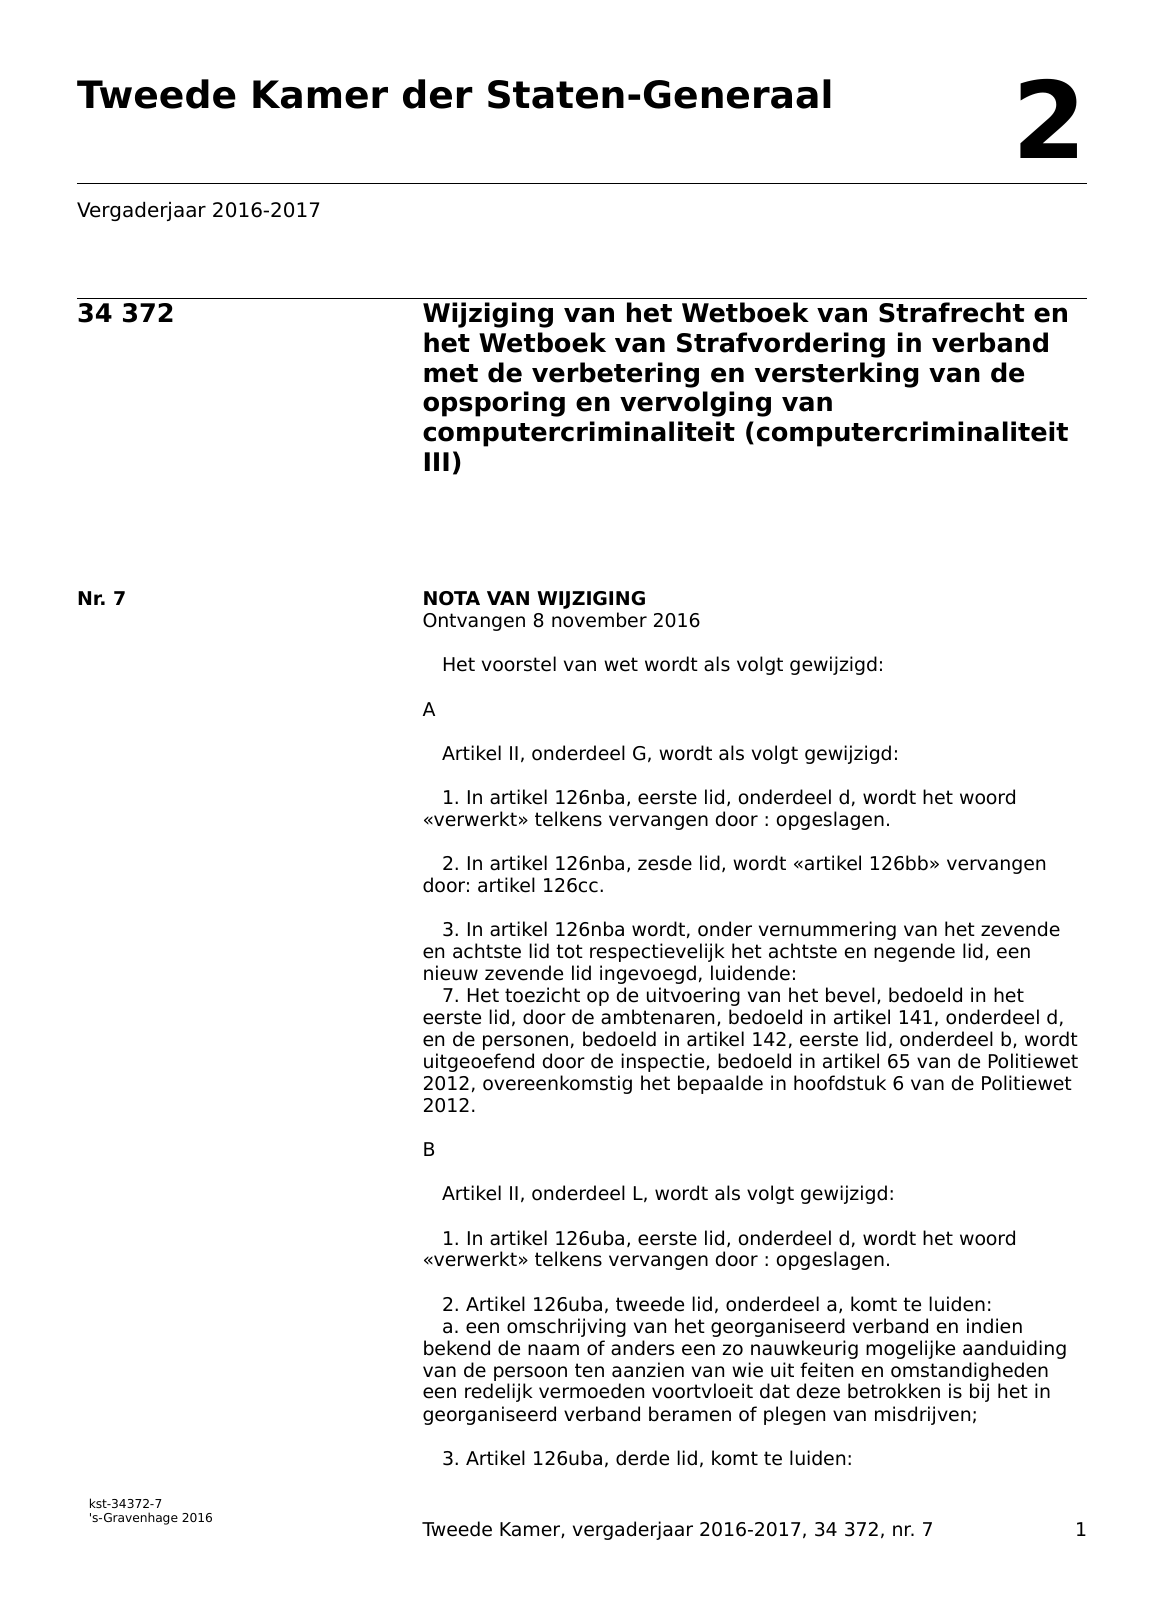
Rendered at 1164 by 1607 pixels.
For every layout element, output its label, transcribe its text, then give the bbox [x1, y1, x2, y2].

text 3. Artikel 126uba, derde lid, komt te luiden: [422, 1448, 1087, 1469]
text Artikel II, onderdeel G, wordt als volgt gewijzigd: [422, 743, 1087, 764]
subtitle B [422, 1139, 1087, 1161]
table_header Tweede Kamer der Staten-Generaal [77, 59, 886, 183]
text a. een omschrijving van het georganiseerd verband en indien bekend de naam of anders een zo nauwkeurig mogelijke aanduiding van de persoon ten aanzien van wie uit feiten en omstandigheden een redelijk vermoeden voortvloeit dat deze betrokken is bij het in georganiseerd verband beramen of plegen van misdrijven; [422, 1316, 1087, 1425]
text 1. In artikel 126uba, eerste lid, onderdeel d, wordt het woord «verwerkt» telkens vervangen door : opgeslagen. [422, 1227, 1087, 1271]
text 's-Gravenhage 2016 [88, 1511, 323, 1525]
text kst-34372-7 [88, 1497, 323, 1511]
text Ontvangen 8 november 2016 [422, 610, 1087, 632]
subtitle A [422, 698, 1087, 720]
text 3. In artikel 126nba wordt, onder vernummering van het zevende en achtste lid tot respectievelijk het achtste en negende lid, een nieuw zevende lid ingevoegd, luidende: [422, 919, 1087, 985]
text Het voorstel van wet wordt als volgt gewijzigd: [422, 654, 1087, 676]
text 7. Het toezicht op de uitvoering van het bevel, bedoeld in het eerste lid, door de ambtenaren, bedoeld in artikel 141, onderdeel d, en de personen, bedoeld in artikel 142, eerste lid, onderdeel b, wordt uitgeoefend door de inspectie, bedoeld in artikel 65 van de Politiewet 2012, overeenkomstig het bepaalde in hoofdstuk 6 van de Politiewet 2012. [422, 985, 1087, 1117]
table_header 2 [886, 59, 1087, 183]
text 1. In artikel 126nba, eerste lid, onderdeel d, wordt het woord «verwerkt» telkens vervangen door : opgeslagen. [422, 787, 1087, 831]
subtitle Nr. 7 NOTA VAN WIJZIGING [77, 588, 1087, 610]
text Artikel II, onderdeel L, wordt als volgt gewijzigd: [422, 1183, 1087, 1205]
text 2. In artikel 126nba, zesde lid, wordt «artikel 126bb» vervangen door: artikel 126cc. [422, 853, 1087, 897]
text 2. Artikel 126uba, tweede lid, onderdeel a, komt te luiden: [422, 1293, 1087, 1316]
subtitle 34 372 Wijziging van het Wetboek van Strafrecht en het Wetboek van Strafvordering in verband met de verbetering en versterking van de opsporing en vervolging van computercriminaliteit (computercriminaliteit III) [77, 299, 1087, 477]
table_cell Vergaderjaar 2016-2017 [77, 184, 1087, 298]
